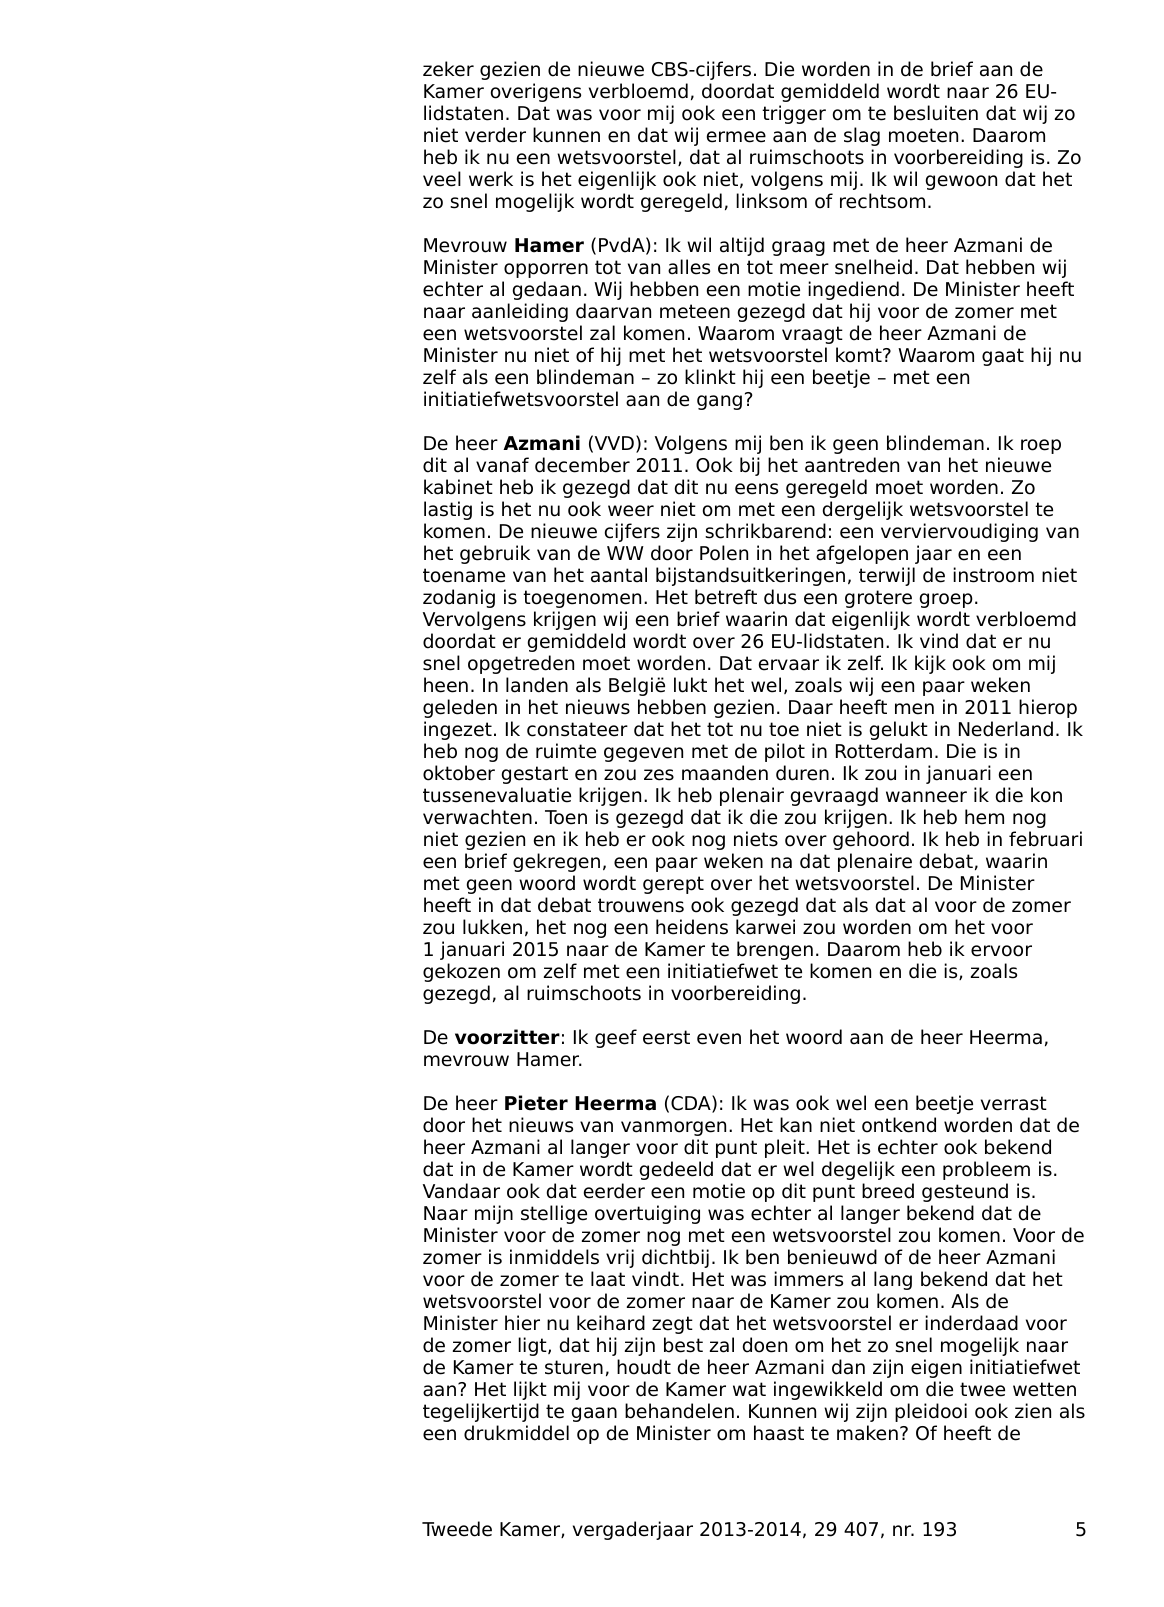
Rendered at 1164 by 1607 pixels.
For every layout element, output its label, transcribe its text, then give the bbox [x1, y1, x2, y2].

text De heer Azmani (VVD): Volgens mij ben ik geen blindeman. Ik roep dit al vanaf december 2011. Ook bij het aantreden van het nieuwe kabinet heb ik gezegd dat dit nu eens geregeld moet worden. Zo lastig is het nu ook weer niet om met een dergelijk wetsvoorstel te komen. De nieuwe cijfers zijn schrikbarend: een verviervoudiging van het gebruik van de WW door Polen in het afgelopen jaar en een toename van het aantal bijstandsuitkeringen, terwijl de instroom niet zodanig is toegenomen. Het betreft dus een grotere groep. Vervolgens krijgen wij een brief waarin dat eigenlijk wordt verbloemd doordat er gemiddeld wordt over 26 EU-lidstaten. Ik vind dat er nu snel opgetreden moet worden. Dat ervaar ik zelf. Ik kijk ook om mij heen. In landen als België lukt het wel, zoals wij een paar weken geleden in het nieuws hebben gezien. Daar heeft men in 2011 hierop ingezet. Ik constateer dat het tot nu toe niet is gelukt in Nederland. Ik heb nog de ruimte gegeven met de pilot in Rotterdam. Die is in oktober gestart en zou zes maanden duren. Ik zou in januari een tussenevaluatie krijgen. Ik heb plenair gevraagd wanneer ik die kon verwachten. Toen is gezegd dat ik die zou krijgen. Ik heb hem nog niet gezien en ik heb er ook nog niets over gehoord. Ik heb in februari een brief gekregen, een paar weken na dat plenaire debat, waarin met geen woord wordt gerept over het wetsvoorstel. De Minister heeft in dat debat trouwens ook gezegd dat als dat al voor de zomer zou lukken, het nog een heidens karwei zou worden om het voor 1 januari 2015 naar de Kamer te brengen. Daarom heb ik ervoor gekozen om zelf met een initiatiefwet te komen en die is, zoals gezegd, al ruimschoots in voorbereiding. [422, 433, 1087, 1004]
text zeker gezien de nieuwe CBS-cijfers. Die worden in de brief aan de Kamer overigens verbloemd, doordat gemiddeld wordt naar 26 EU-lidstaten. Dat was voor mij ook een trigger om te besluiten dat wij zo niet verder kunnen en dat wij ermee aan de slag moeten. Daarom heb ik nu een wetsvoorstel, dat al ruimschoots in voorbereiding is. Zo veel werk is het eigenlijk ook niet, volgens mij. Ik wil gewoon dat het zo snel mogelijk wordt geregeld, linksom of rechtsom. [422, 59, 1087, 213]
text De voorzitter: Ik geef eerst even het woord aan de heer Heerma, mevrouw Hamer. [422, 1027, 1087, 1071]
text De heer Pieter Heerma (CDA): Ik was ook wel een beetje verrast door het nieuws van vanmorgen. Het kan niet ontkend worden dat de heer Azmani al langer voor dit punt pleit. Het is echter ook bekend dat in de Kamer wordt gedeeld dat er wel degelijk een probleem is. Vandaar ook dat eerder een motie op dit punt breed gesteund is. Naar mijn stellige overtuiging was echter al langer bekend dat de Minister voor de zomer nog met een wetsvoorstel zou komen. Voor de zomer is inmiddels vrij dichtbij. Ik ben benieuwd of de heer Azmani voor de zomer te laat vindt. Het was immers al lang bekend dat het wetsvoorstel voor de zomer naar de Kamer zou komen. Als de Minister hier nu keihard zegt dat het wetsvoorstel er inderdaad voor de zomer ligt, dat hij zijn best zal doen om het zo snel mogelijk naar de Kamer te sturen, houdt de heer Azmani dan zijn eigen initiatiefwet aan? Het lijkt mij voor de Kamer wat ingewikkeld om die twee wetten tegelijkertijd te gaan behandelen. Kunnen wij zijn pleidooi ook zien als een drukmiddel op de Minister om haast te maken? Of heeft de [422, 1093, 1087, 1444]
text Mevrouw Hamer (PvdA): Ik wil altijd graag met de heer Azmani de Minister opporren tot van alles en tot meer snelheid. Dat hebben wij echter al gedaan. Wij hebben een motie ingediend. De Minister heeft naar aanleiding daarvan meteen gezegd dat hij voor de zomer met een wetsvoorstel zal komen. Waarom vraagt de heer Azmani de Minister nu niet of hij met het wetsvoorstel komt? Waarom gaat hij nu zelf als een blindeman – zo klinkt hij een beetje – met een initiatiefwetsvoorstel aan de gang? [422, 235, 1087, 411]
